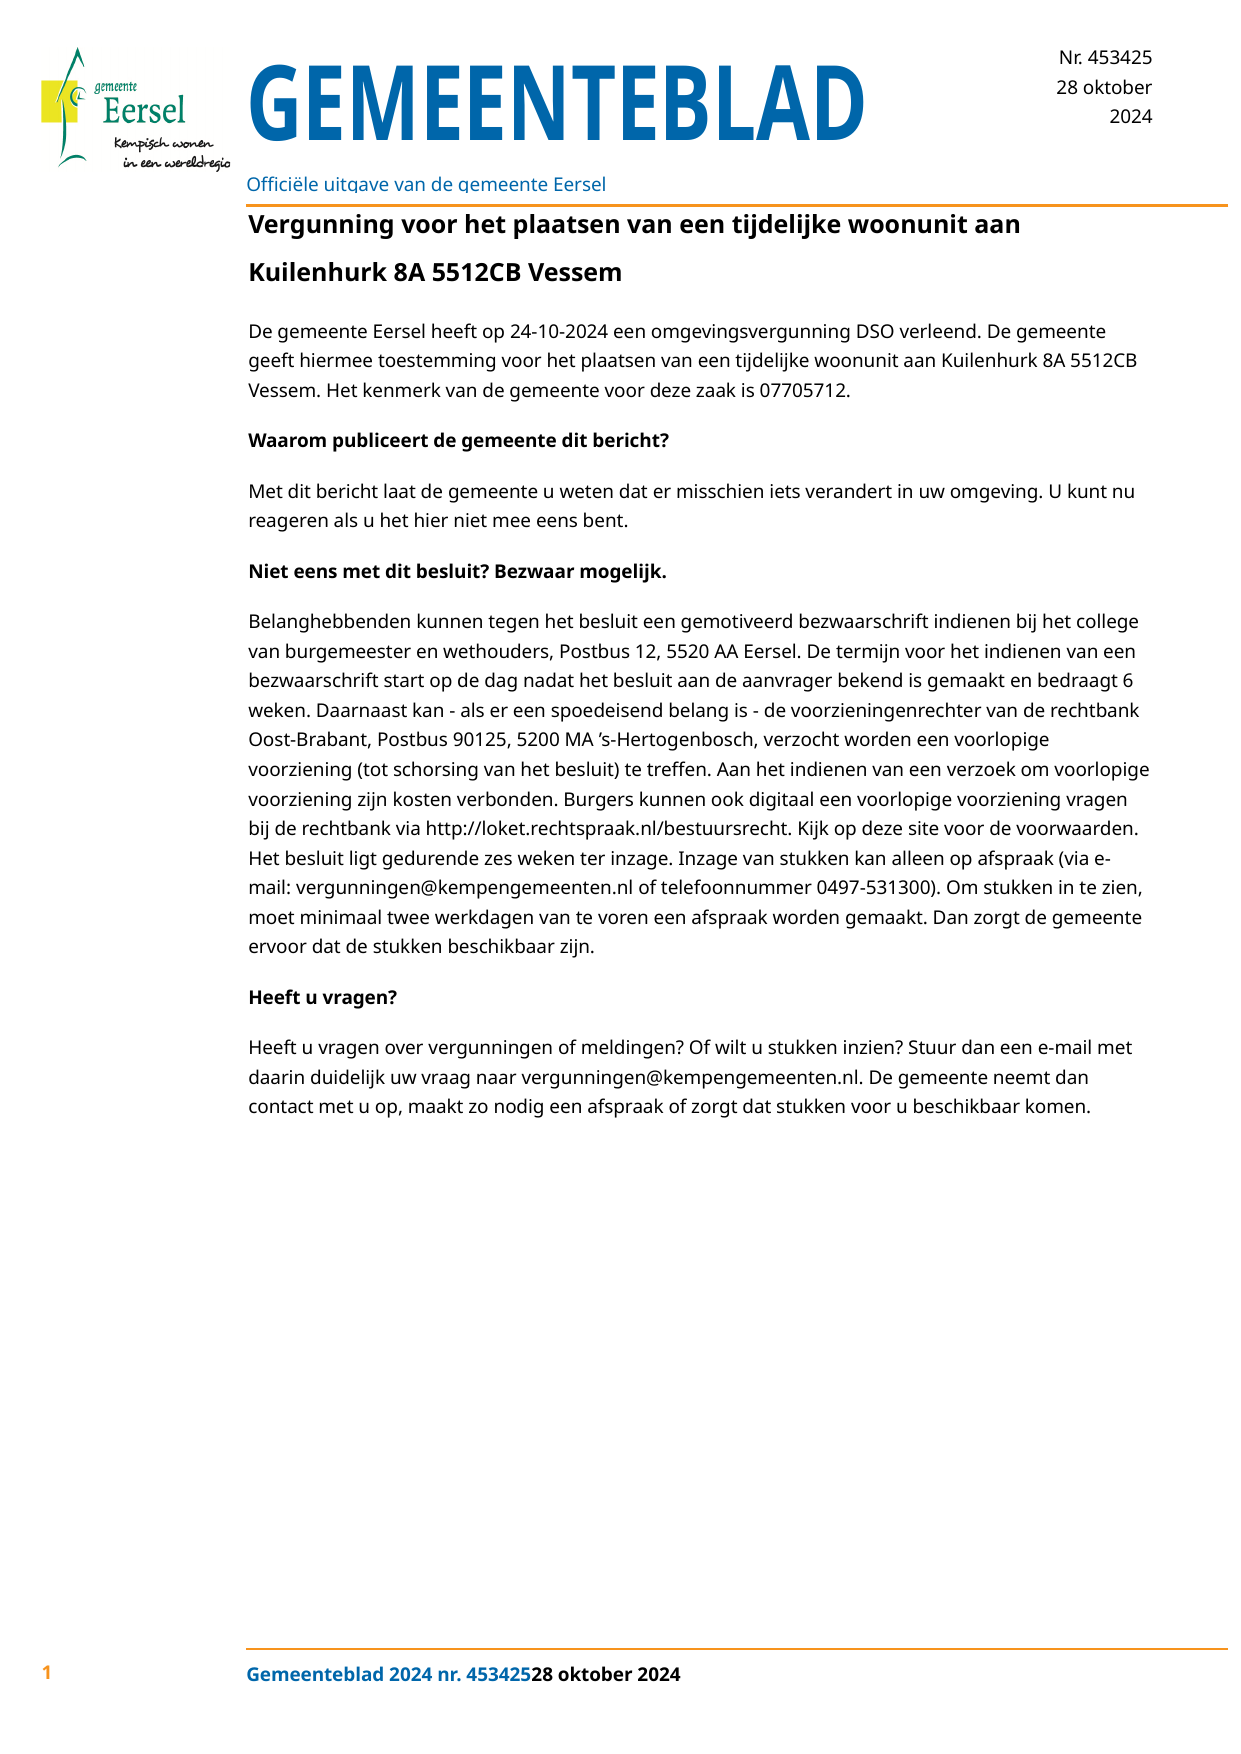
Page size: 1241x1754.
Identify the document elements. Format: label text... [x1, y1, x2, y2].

text Belanghebbenden kunnen tegen het besluit een gemotiveerd bezwaarschrift indienen bij het college van burgemeester en wethouders, Postbus 12, 5520 AA Eersel. De termijn voor het indienen van een bezwaarschrift start op de dag nadat het besluit aan de aanvrager bekend is gemaakt en bedraagt 6 weken. Daarnaast kan - als er een spoedeisend belang is - de voorzieningenrechter van de rechtbank Oost-Brabant, Postbus 90125, 5200 MA ’s-Hertogenbosch, verzocht worden een voorlopige voorziening (tot schorsing van het besluit) te treffen. Aan het indienen van een verzoek om voorlopige voorziening zijn kosten verbonden. Burgers kunnen ook digitaal een voorlopige voorziening vragen bij de rechtbank via http://loket.rechtspraak.nl/bestuursrecht. Kijk op deze site voor de voorwaarden. Het besluit ligt gedurende zes weken ter inzage. Inzage van stukken kan alleen op afspraak (via e-mail: vergunningen@kempengemeenten.nl of telefoonnummer 0497-531300). Om stukken in te zien, moet minimaal twee werkdagen van te voren een afspraak worden gemaakt. Dan zorgt de gemeente ervoor dat de stukken beschikbaar zijn. [248, 608, 1152, 959]
text Heeft u vragen over vergunningen of meldingen? Of wilt u stukken inzien? Stuur dan een e-mail met daarin duidelijk uw vraag naar vergunningen@kempengemeenten.nl. De gemeente neemt dan contact met u op, maakt zo nodig een afspraak of zorgt dat stukken voor u beschikbaar komen. [248, 1034, 1152, 1119]
text Waarom publiceert de gemeente dit bericht? [248, 427, 1152, 453]
text Met dit bericht laat de gemeente u weten dat er misschien iets verandert in uw omgeving. U kunt nu reageren als u het hier niet mee eens bent. [248, 478, 1152, 533]
picture [41, 47, 231, 172]
text Niet eens met dit besluit? Bezwaar mogelijk. [248, 558, 1152, 584]
text Heeft u vragen? [248, 984, 1152, 1010]
text Vergunning voor het plaatsen van een tijdelijke woonunit aan Kuilenhurk 8A 5512CB Vessem [248, 207, 1152, 288]
text De gemeente Eersel heeft op 24-10-2024 een omgevingsvergunning DSO verleend. De gemeente geeft hiermee toestemming voor het plaatsen van een tijdelijke woonunit aan Kuilenhurk 8A 5512CB Vessem. Het kenmerk van de gemeente voor deze zaak is 07705712. [248, 318, 1152, 403]
